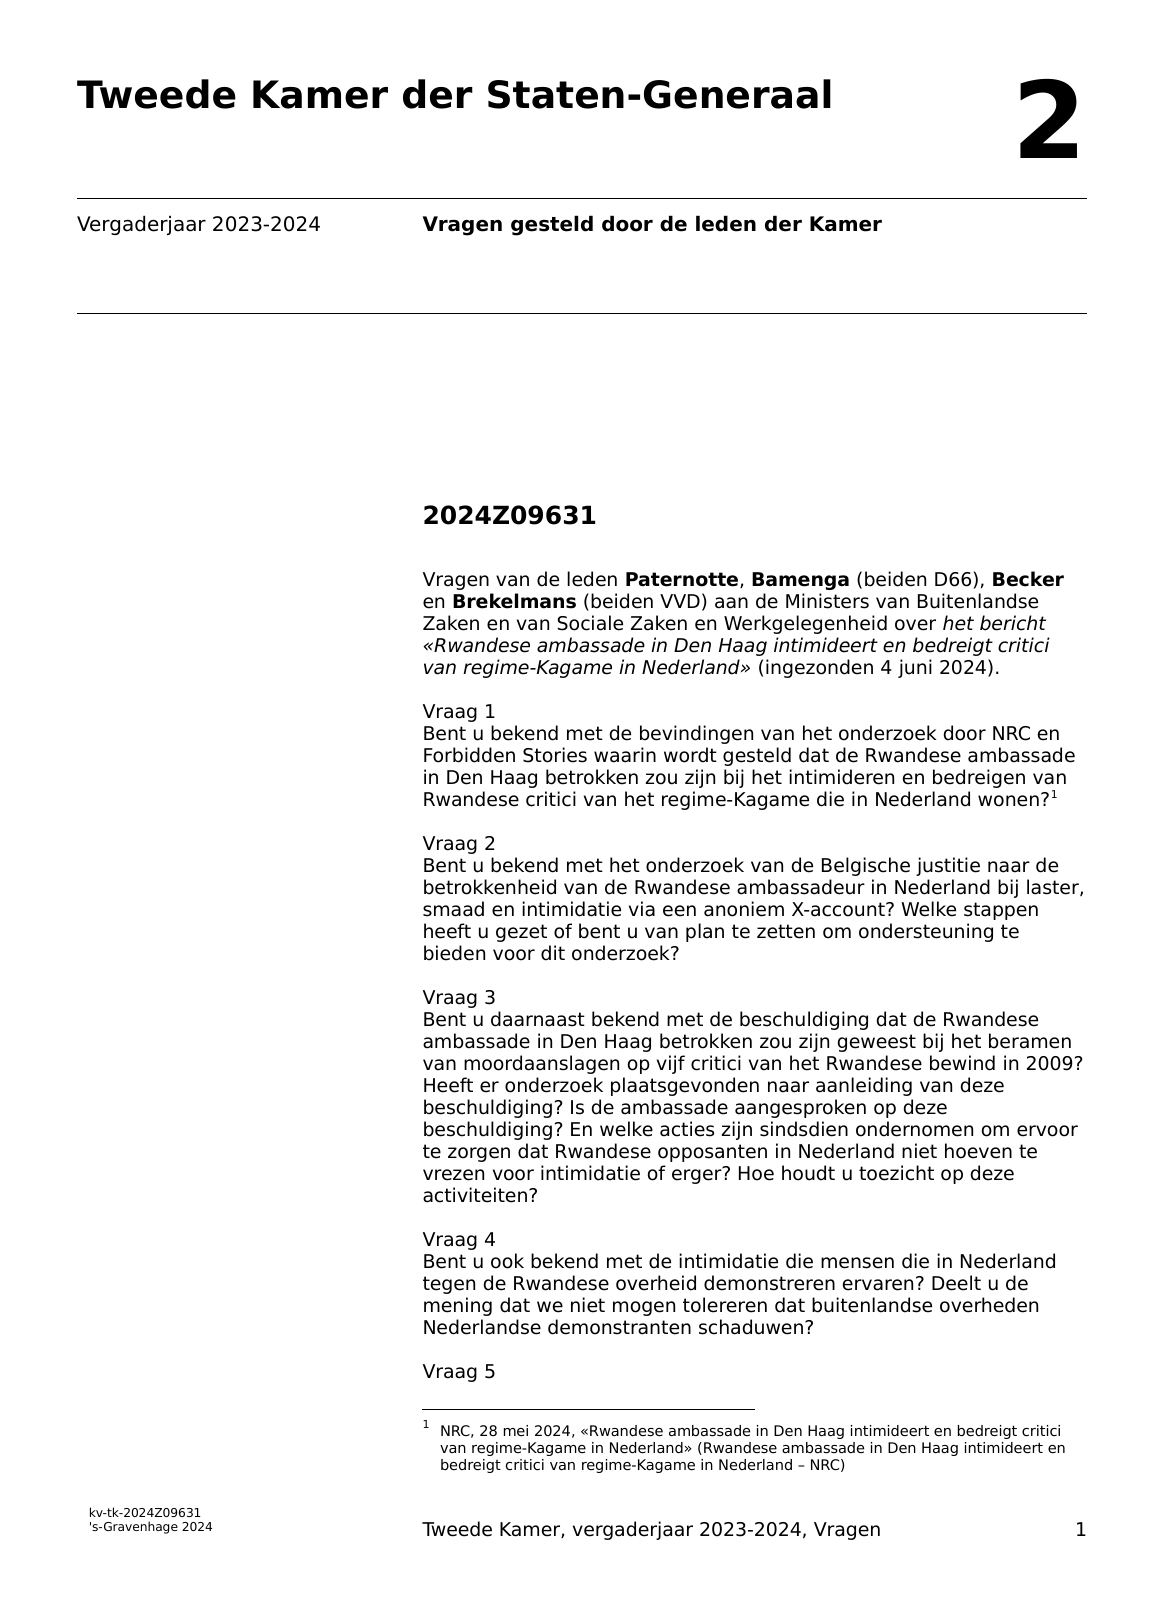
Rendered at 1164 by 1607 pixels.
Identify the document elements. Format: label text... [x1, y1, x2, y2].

text Vragen van de leden Paternotte, Bamenga (beiden D66), Becker en Brekelmans (beiden VVD) aan de Ministers van Buitenlandse Zaken en van Sociale Zaken en Werkgelegenheid over het bericht «Rwandese ambassade in Den Haag intimideert en bedreigt critici van regime-Kagame in Nederland» (ingezonden 4 juni 2024). [422, 569, 1087, 679]
table_cell Vragen gesteld door de leden der Kamer [422, 199, 1087, 313]
text Vraag 5 [422, 1361, 1087, 1383]
text 's-Gravenhage 2024 [88, 1520, 323, 1534]
text Bent u daarnaast bekend met de beschuldiging dat de Rwandese ambassade in Den Haag betrokken zou zijn geweest bij het beramen van moordaanslagen op vijf critici van het Rwandese bewind in 2009? Heeft er onderzoek plaatsgevonden naar aanleiding van deze beschuldiging? Is de ambassade aangesproken op deze beschuldiging? En welke acties zijn sindsdien ondernomen om ervoor te zorgen dat Rwandese opposanten in Nederland niet hoeven te vrezen voor intimidatie of erger? Hoe houdt u toezicht op deze activiteiten? [422, 1009, 1087, 1207]
text Vraag 4 [422, 1229, 1087, 1251]
text Vraag 2 [422, 833, 1087, 855]
table_cell Vergaderjaar 2023-2024 [77, 199, 422, 313]
text kv-tk-2024Z09631 [88, 1506, 323, 1520]
text Bent u bekend met de bevindingen van het onderzoek door NRC en Forbidden Stories waarin wordt gesteld dat de Rwandese ambassade in Den Haag betrokken zou zijn bij het intimideren en bedreigen van Rwandese critici van het regime-Kagame die in Nederland wonen? [422, 723, 1087, 811]
text Vraag 3 [422, 987, 1087, 1009]
text 2024Z09631 [422, 501, 1087, 531]
text Bent u bekend met het onderzoek van de Belgische justitie naar de betrokkenheid van de Rwandese ambassadeur in Nederland bij laster, smaad en intimidatie via een anoniem X-account? Welke stappen heeft u gezet of bent u van plan te zetten om ondersteuning te bieden voor dit onderzoek? [422, 855, 1087, 965]
text Vraag 1 [422, 701, 1087, 723]
text NRC, 28 mei 2024, «Rwandese ambassade in Den Haag intimideert en bedreigt critici van regime-Kagame in Nederland» (Rwandese ambassade in Den Haag intimideert en bedreigt critici van regime-Kagame in Nederland – NRC) [422, 1418, 1087, 1474]
text Bent u ook bekend met de intimidatie die mensen die in Nederland tegen de Rwandese overheid demonstreren ervaren? Deelt u de mening dat we niet mogen tolereren dat buitenlandse overheden Nederlandse demonstranten schaduwen? [422, 1251, 1087, 1339]
table_header 2 [886, 59, 1087, 198]
table_header Tweede Kamer der Staten-Generaal [77, 59, 886, 198]
